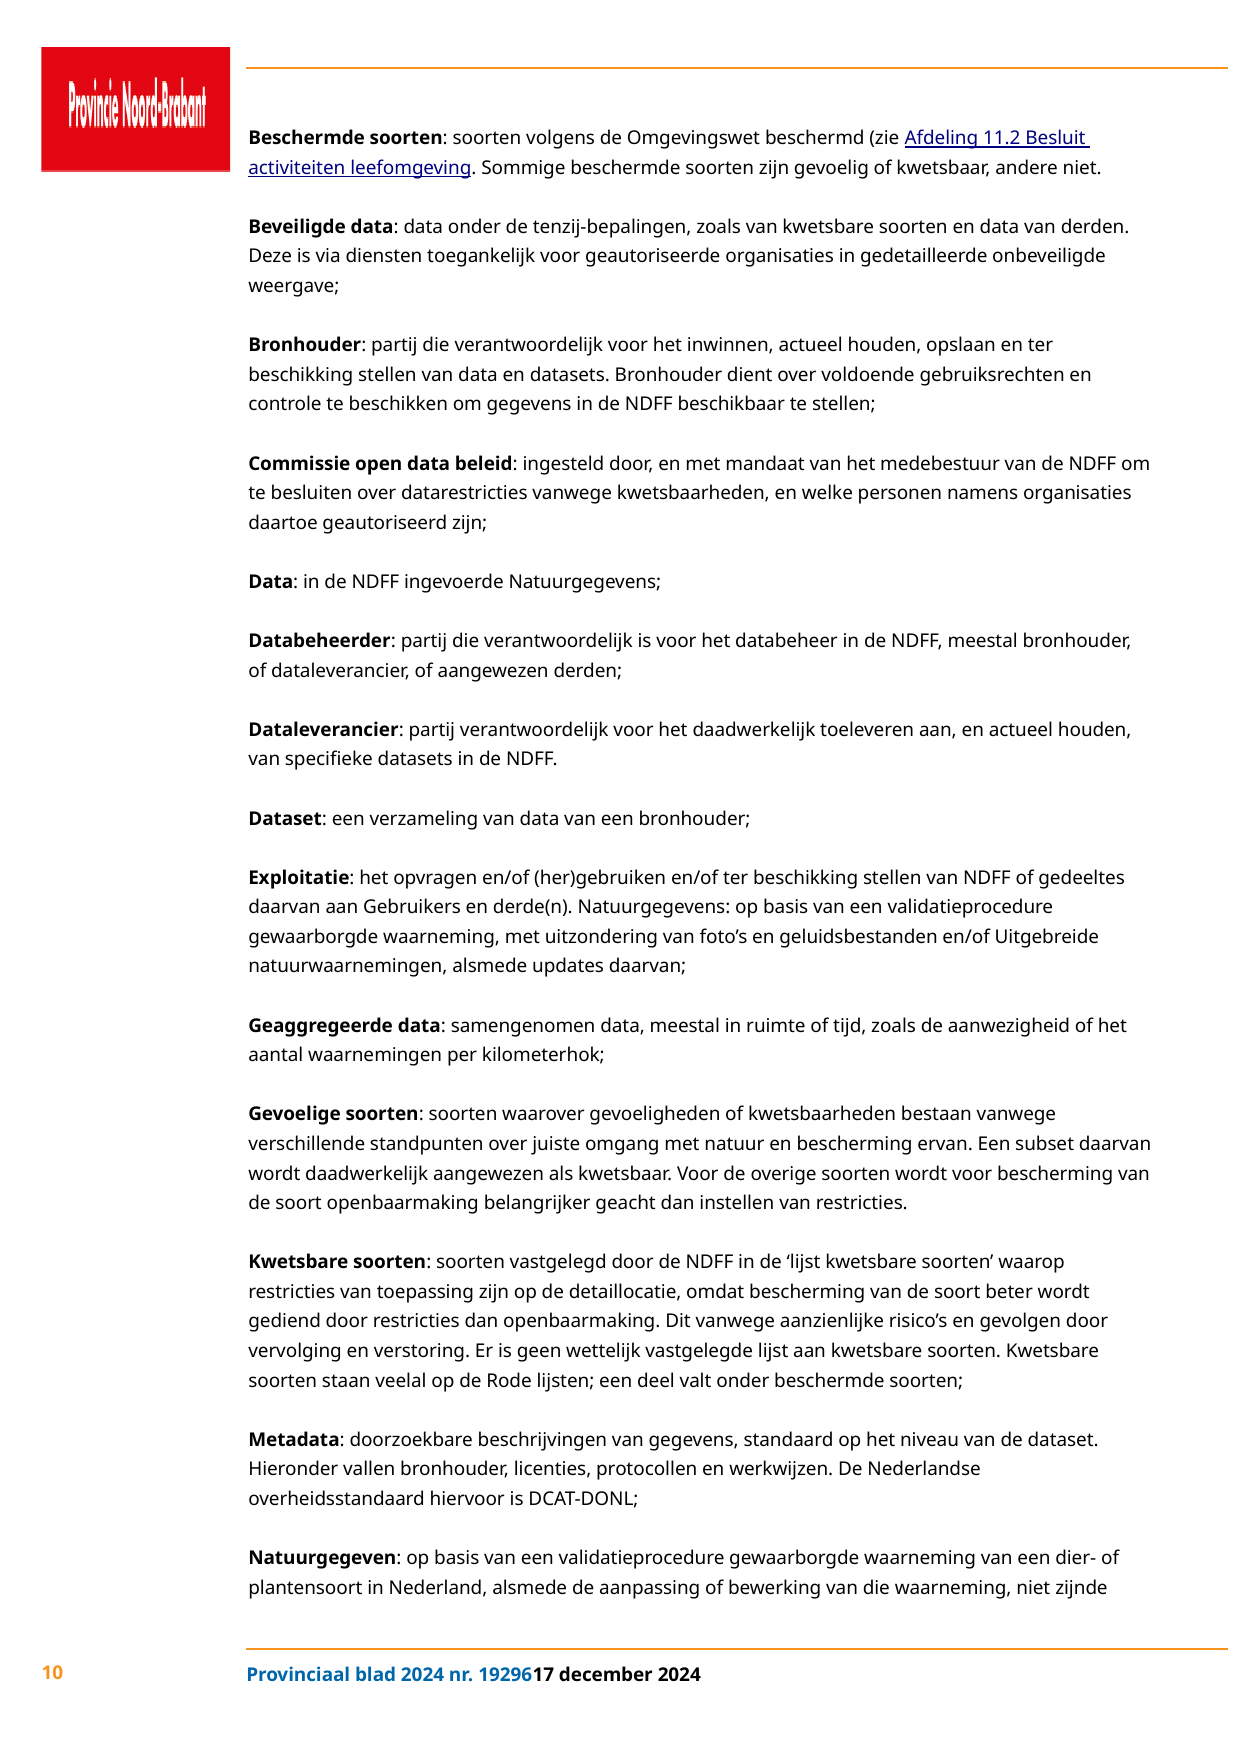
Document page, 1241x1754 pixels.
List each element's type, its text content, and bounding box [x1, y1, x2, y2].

text Gevoelige soorten: soorten waarover gevoeligheden of kwetsbaarheden bestaan vanwege verschillende standpunten over juiste omgang met natuur en bescherming ervan. Een subset daarvan wordt daadwerkelijk aangewezen als kwetsbaar. Voor de overige soorten wordt voor bescherming van de soort openbaarmaking belangrijker geacht dan instellen van restricties. [248, 1101, 1152, 1215]
text Beveiligde data: data onder de tenzij-bepalingen, zoals van kwetsbare soorten en data van derden. Deze is via diensten toegankelijk voor geautoriseerde organisaties in gedetailleerde onbeveiligde weergave; [248, 213, 1152, 298]
text Databeheerder: partij die verantwoordelijk is voor het databeheer in de NDFF, meestal bronhouder, of dataleverancier, of aangewezen derden; [248, 627, 1152, 683]
text Natuurgegeven: op basis van een validatieprocedure gewaarborgde waarneming van een dier- of plantensoort in Nederland, alsmede de aanpassing of bewerking van die waarneming, niet zijnde [248, 1544, 1152, 1600]
text Geaggregeerde data: samengenomen data, meestal in ruimte of tijd, zoals de aanwezigheid of het aantal waarnemingen per kilometerhok; [248, 1012, 1152, 1067]
text Dataleverancier: partij verantwoordelijk voor het daadwerkelijk toeleveren aan, en actueel houden, van specifieke datasets in de NDFF. [248, 716, 1152, 771]
text Dataset: een verzameling van data van een bronhouder; [248, 805, 1152, 831]
text Metadata: doorzoekbare beschrijvingen van gegevens, standaard op het niveau van de dataset. Hieronder vallen bronhouder, licenties, protocollen en werkwijzen. De Nederlandse overheidsstandaard hiervoor is DCAT-DONL; [248, 1426, 1152, 1511]
text Beschermde soorten: soorten volgens de Omgevingswet beschermd (zie Afdeling 11.2 Besluit activiteiten leefomgeving. Sommige beschermde soorten zijn gevoelig of kwetsbaar, andere niet. [248, 124, 1152, 180]
text Commissie open data beleid: ingesteld door, en met mandaat van het medebestuur van de NDFF om te besluiten over datarestricties vanwege kwetsbaarheden, en welke personen namens organisaties daartoe geautoriseerd zijn; [248, 450, 1152, 535]
text Exploitatie: het opvragen en/of (her)gebruiken en/of ter beschikking stellen van NDFF of gedeeltes daarvan aan Gebruikers en derde(n). Natuurgegevens: op basis van een validatieprocedure gewaarborgde waarneming, met uitzondering van foto’s en geluidsbestanden en/of Uitgebreide natuurwaarnemingen, alsmede updates daarvan; [248, 864, 1152, 978]
text Kwetsbare soorten: soorten vastgelegd door de NDFF in de ‘lijst kwetsbare soorten’ waarop restricties van toepassing zijn op de detaillocatie, omdat bescherming van de soort beter wordt gediend door restricties dan openbaarmaking. Dit vanwege aanzienlijke risico’s en gevolgen door vervolging en verstoring. Er is geen wettelijk vastgelegde lijst aan kwetsbare soorten. Kwetsbare soorten staan veelal op de Rode lijsten; een deel valt onder beschermde soorten; [248, 1248, 1152, 1393]
text Data: in de NDFF ingevoerde Natuurgegevens; [248, 568, 1152, 594]
text Bronhouder: partij die verantwoordelijk voor het inwinnen, actueel houden, opslaan en ter beschikking stellen van data en datasets. Bronhouder dient over voldoende gebruiksrechten en controle te beschikken om gegevens in de NDFF beschikbaar te stellen; [248, 331, 1152, 416]
picture [41, 47, 231, 172]
